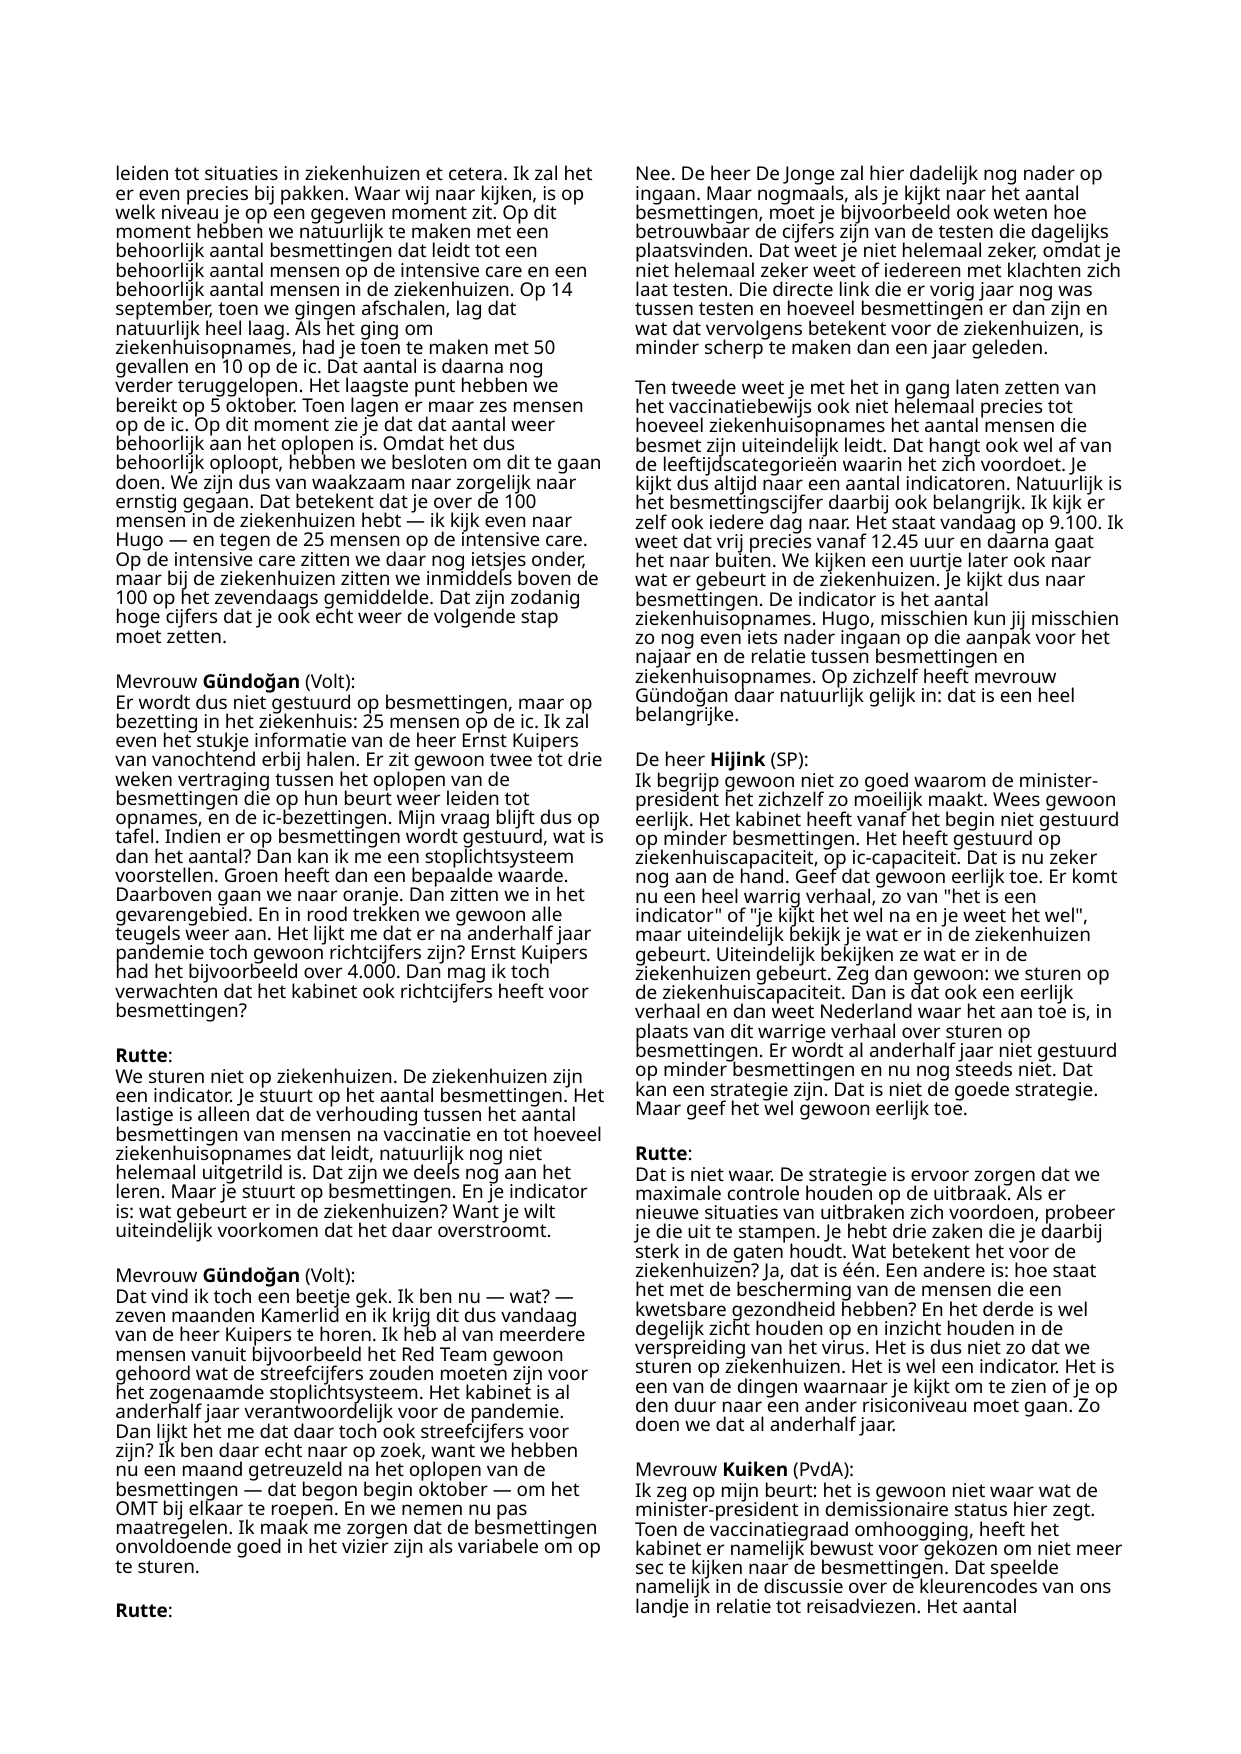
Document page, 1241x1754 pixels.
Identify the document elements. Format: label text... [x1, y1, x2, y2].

text Dat is niet waar. De strategie is ervoor zorgen dat we maximale controle houden op de uitbraak. Als er nieuwe situaties van uitbraken zich voordoen, probeer je die uit te stampen. Je hebt drie zaken die je daarbij sterk in de gaten houdt. Wat betekent het voor de ziekenhuizen? Ja, dat is één. Een andere is: hoe staat het met de bescherming van de mensen die een kwetsbare gezondheid hebben? En het derde is wel degelijk zicht houden op en inzicht houden in de verspreiding van het virus. Het is dus niet zo dat we sturen op ziekenhuizen. Het is wel een indicator. Het is een van de dingen waarnaar je kijkt om te zien of je op den duur naar een ander risiconiveau moet gaan. Zo doen we dat al anderhalf jaar. [635, 1166, 1125, 1435]
text We sturen niet op ziekenhuizen. De ziekenhuizen zijn een indicator. Je stuurt op het aantal besmettingen. Het lastige is alleen dat de verhouding tussen het aantal besmettingen van mensen na vaccinatie en tot hoeveel ziekenhuisopnames dat leidt, natuurlijk nog niet helemaal uitgetrild is. Dat zijn we deels nog aan het leren. Maar je stuurt op besmettingen. En je indicator is: wat gebeurt er in de ziekenhuizen? Want je wilt uiteindelijk voorkomen dat het daar overstroomt. [115, 1068, 605, 1241]
text Nee. De heer De Jonge zal hier dadelijk nog nader op ingaan. Maar nogmaals, als je kijkt naar het aantal besmettingen, moet je bijvoorbeeld ook weten hoe betrouwbaar de cijfers zijn van de testen die dagelijks plaatsvinden. Dat weet je niet helemaal zeker, omdat je niet helemaal zeker weet of iedereen met klachten zich laat testen. Die directe link die er vorig jaar nog was tussen testen en hoeveel besmettingen er dan zijn en wat dat vervolgens betekent voor de ziekenhuizen, is minder scherp te maken dan een jaar geleden. [635, 165, 1125, 358]
text Mevrouw Kuiken (PvdA): [635, 1456, 1125, 1482]
text Rutte: [635, 1140, 1125, 1166]
text Ten tweede weet je met het in gang laten zetten van het vaccinatiebewijs ook niet helemaal precies tot hoeveel ziekenhuisopnames het aantal mensen die besmet zijn uiteindelijk leidt. Dat hangt ook wel af van de leeftijdscategorieën waarin het zich voordoet. Je kijkt dus altijd naar een aantal indicatoren. Natuurlijk is het besmettingscijfer daarbij ook belangrijk. Ik kijk er zelf ook iedere dag naar. Het staat vandaag op 9.100. Ik weet dat vrij precies vanaf 12.45 uur en daarna gaat het naar buiten. We kijken een uurtje later ook naar wat er gebeurt in de ziekenhuizen. Je kijkt dus naar besmettingen. De indicator is het aantal ziekenhuisopnames. Hugo, misschien kun jij misschien zo nog even iets nader ingaan op die aanpak voor het najaar en de relatie tussen besmettingen en ziekenhuisopnames. Op zichzelf heeft mevrouw Gündoğan daar natuurlijk gelijk in: dat is een heel belangrijke. [635, 379, 1125, 726]
text leiden tot situaties in ziekenhuizen et cetera. Ik zal het er even precies bij pakken. Waar wij naar kijken, is op welk niveau je op een gegeven moment zit. Op dit moment hebben we natuurlijk te maken met een behoorlijk aantal besmettingen dat leidt tot een behoorlijk aantal mensen op de intensive care en een behoorlijk aantal mensen in de ziekenhuizen. Op 14 september, toen we gingen afschalen, lag dat natuurlijk heel laag. Als het ging om ziekenhuisopnames, had je toen te maken met 50 gevallen en 10 op de ic. Dat aantal is daarna nog verder teruggelopen. Het laagste punt hebben we bereikt op 5 oktober. Toen lagen er maar zes mensen op de ic. Op dit moment zie je dat dat aantal weer behoorlijk aan het oplopen is. Omdat het dus behoorlijk oploopt, hebben we besloten om dit te gaan doen. We zijn dus van waakzaam naar zorgelijk naar ernstig gegaan. Dat betekent dat je over de 100 mensen in de ziekenhuizen hebt — ik kijk even naar Hugo — en tegen de 25 mensen op de intensive care. Op de intensive care zitten we daar nog ietsjes onder, maar bij de ziekenhuizen zitten we inmiddels boven de 100 op het zevendaags gemiddelde. Dat zijn zodanig hoge cijfers dat je ook echt weer de volgende stap moet zetten. [115, 165, 605, 647]
text Ik zeg op mijn beurt: het is gewoon niet waar wat de minister-president in demissionaire status hier zegt. Toen de vaccinatiegraad omhoogging, heeft het kabinet er namelijk bewust voor gekozen om niet meer sec te kijken naar de besmettingen. Dat speelde namelijk in de discussie over de kleurencodes van ons landje in relatie tot reisadviezen. Het aantal [635, 1482, 1125, 1617]
text Rutte: [115, 1042, 605, 1068]
text Mevrouw Gündoğan (Volt): [115, 1262, 605, 1288]
text Er wordt dus niet gestuurd op besmettingen, maar op bezetting in het ziekenhuis: 25 mensen op de ic. Ik zal even het stukje informatie van de heer Ernst Kuipers van vanochtend erbij halen. Er zit gewoon twee tot drie weken vertraging tussen het oplopen van de besmettingen die op hun beurt weer leiden tot opnames, en de ic-bezettingen. Mijn vraag blijft dus op tafel. Indien er op besmettingen wordt gestuurd, wat is dan het aantal? Dan kan ik me een stoplichtsysteem voorstellen. Groen heeft dan een bepaalde waarde. Daarboven gaan we naar oranje. Dan zitten we in het gevarengebied. En in rood trekken we gewoon alle teugels weer aan. Het lijkt me dat er na anderhalf jaar pandemie toch gewoon richtcijfers zijn? Ernst Kuipers had het bijvoorbeeld over 4.000. Dan mag ik toch verwachten dat het kabinet ook richtcijfers heeft voor besmettingen? [115, 694, 605, 1021]
text Ik begrijp gewoon niet zo goed waarom de minister-president het zichzelf zo moeilijk maakt. Wees gewoon eerlijk. Het kabinet heeft vanaf het begin niet gestuurd op minder besmettingen. Het heeft gestuurd op ziekenhuiscapaciteit, op ic-capaciteit. Dat is nu zeker nog aan de hand. Geef dat gewoon eerlijk toe. Er komt nu een heel warrig verhaal, zo van "het is een indicator" of "je kijkt het wel na en je weet het wel", maar uiteindelijk bekijk je wat er in de ziekenhuizen gebeurt. Uiteindelijk bekijken ze wat er in de ziekenhuizen gebeurt. Zeg dan gewoon: we sturen op de ziekenhuiscapaciteit. Dan is dat ook een eerlijk verhaal en dan weet Nederland waar het aan toe is, in plaats van dit warrige verhaal over sturen op besmettingen. Er wordt al anderhalf jaar niet gestuurd op minder besmettingen en nu nog steeds niet. Dat kan een strategie zijn. Dat is niet de goede strategie. Maar geef het wel gewoon eerlijk toe. [635, 772, 1125, 1119]
text De heer Hijink (SP): [635, 746, 1125, 772]
text Rutte: [115, 1598, 605, 1623]
text Dat vind ik toch een beetje gek. Ik ben nu — wat? —zeven maanden Kamerlid en ik krijg dit dus vandaag van de heer Kuipers te horen. Ik heb al van meerdere mensen vanuit bijvoorbeeld het Red Team gewoon gehoord wat de streefcijfers zouden moeten zijn voor het zogenaamde stoplichtsysteem. Het kabinet is al anderhalf jaar verantwoordelijk voor de pandemie. Dan lijkt het me dat daar toch ook streefcijfers voor zijn? Ik ben daar echt naar op zoek, want we hebben nu een maand getreuzeld na het oplopen van de besmettingen — dat begon begin oktober — om het OMT bij elkaar te roepen. En we nemen nu pas maatregelen. Ik maak me zorgen dat de besmettingen onvoldoende goed in het vizier zijn als variabele om op te sturen. [115, 1288, 605, 1577]
text Mevrouw Gündoğan (Volt): [115, 668, 605, 694]
